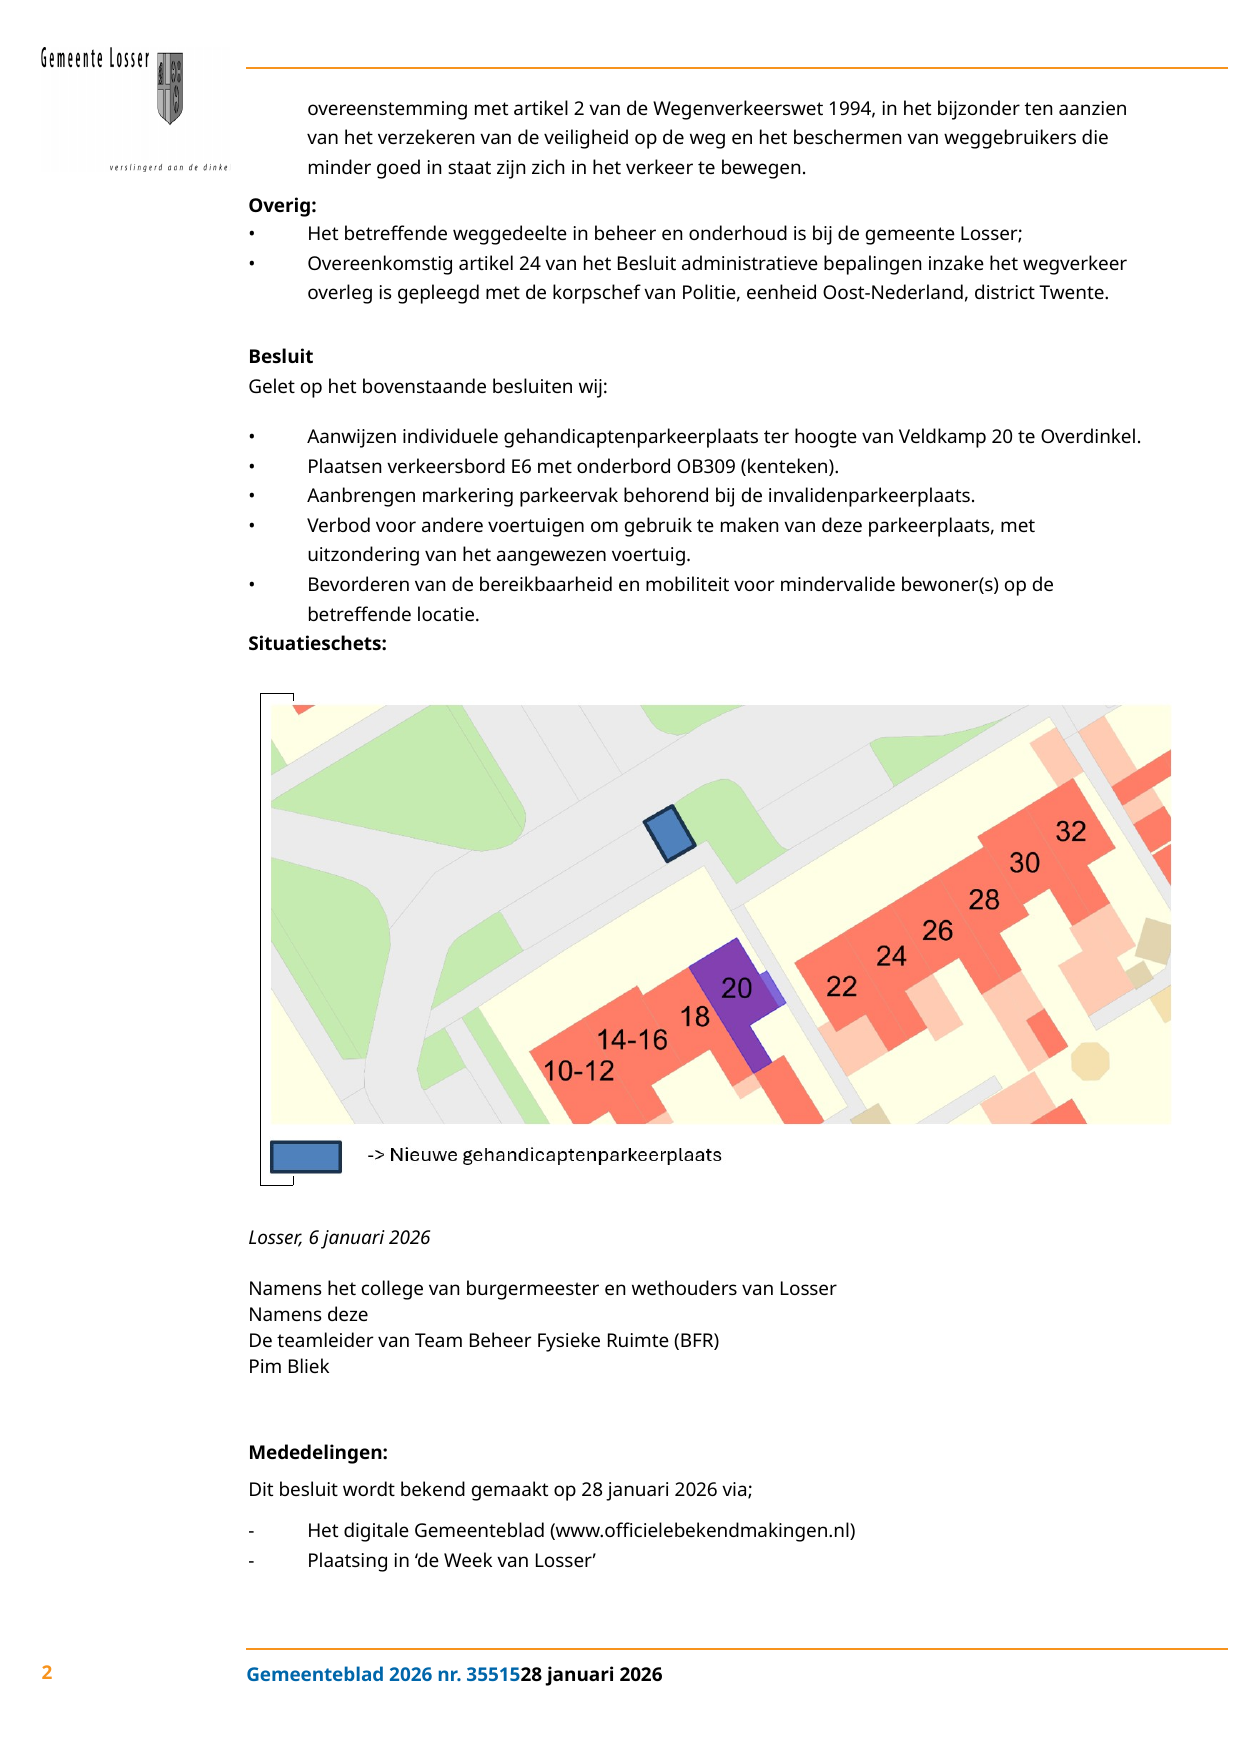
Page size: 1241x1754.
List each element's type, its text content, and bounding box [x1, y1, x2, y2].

list Plaatsing in ‘de Week van Losser’ [248, 1547, 1152, 1573]
list Overeenkomstig artikel 24 van het Besluit administratieve bepalingen inzake het wegverkeer overleg is gepleegd met de korpschef van Politie, eenheid Oost-Nederland, district Twente. [248, 250, 1152, 305]
text Overig: [248, 192, 1152, 218]
list Bevorderen van de bereikbaarheid en mobiliteit voor mindervalide bewoner(s) op de betreffende locatie. [248, 571, 1152, 627]
text Mededelingen: [248, 1444, 1152, 1463]
picture [268, 701, 1173, 1176]
text De teamleider van Team Beheer Fysieke Ruimte (BFR) [248, 1327, 1152, 1353]
list Het digitale Gemeenteblad (www.officielebekendmakingen.nl) [248, 1518, 1152, 1543]
text Namens deze [248, 1301, 1152, 1327]
text Gelet op het bovenstaande besluiten wij: [248, 373, 1152, 399]
text Pim Bliek [248, 1353, 1152, 1378]
list overeenstemming met artikel 2 van de Wegenverkeerswet 1994, in het bijzonder ten aanzien van het verzekeren van de veiligheid op de weg en het beschermen van weggebruikers die minder goed in staat zijn zich in het verkeer te bewegen. [248, 95, 1152, 180]
list Aanwijzen individuele gehandicaptenparkeerplaats ter hoogte van Veldkamp 20 te Overdinkel. [248, 423, 1152, 449]
picture [41, 47, 231, 172]
list Verbod voor andere voertuigen om gebruik te maken van deze parkeerplaats, met uitzondering van het aangewezen voertuig. [248, 512, 1152, 567]
text Besluit [248, 343, 1152, 369]
list Het betreffende weggedeelte in beheer en onderhoud is bij de gemeente Losser; [248, 220, 1152, 246]
text Dit besluit wordt bekend gemaakt op 28 januari 2026 via; [248, 1481, 1152, 1500]
text Situatieschets: [248, 630, 1152, 656]
list Aanbrengen markering parkeervak behorend bij de invalidenparkeerplaats. [248, 482, 1152, 508]
text Losser, 6 januari 2026 [248, 1224, 1152, 1250]
text Namens het college van burgermeester en wethouders van Losser [248, 1276, 1152, 1301]
list Plaatsen verkeersbord E6 met onderbord OB309 (kenteken). [248, 453, 1152, 479]
